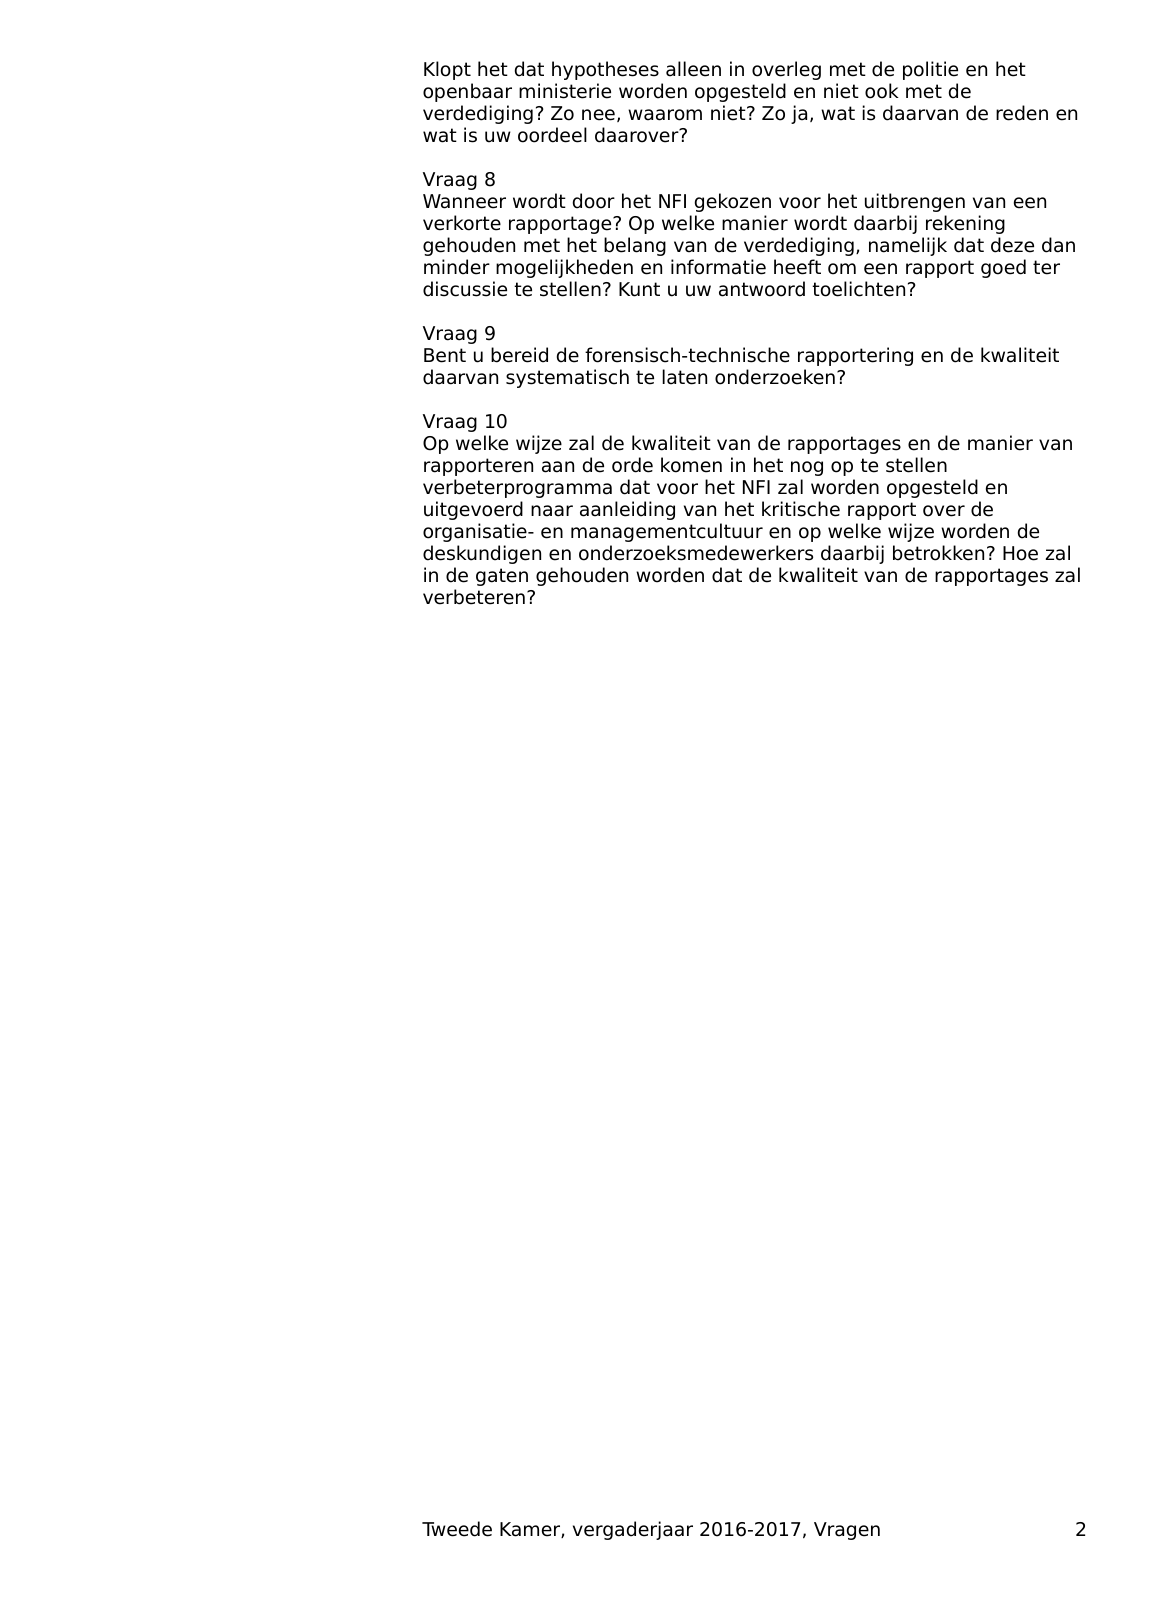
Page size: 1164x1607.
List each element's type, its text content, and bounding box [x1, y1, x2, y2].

text Op welke wijze zal de kwaliteit van de rapportages en de manier van rapporteren aan de orde komen in het nog op te stellen verbeterprogramma dat voor het NFI zal worden opgesteld en uitgevoerd naar aanleiding van het kritische rapport over de organisatie- en managementcultuur en op welke wijze worden de deskundigen en onderzoeksmedewerkers daarbij betrokken? Hoe zal in de gaten gehouden worden dat de kwaliteit van de rapportages zal verbeteren? [422, 433, 1087, 609]
text Klopt het dat hypotheses alleen in overleg met de politie en het openbaar ministerie worden opgesteld en niet ook met de verdediging? Zo nee, waarom niet? Zo ja, wat is daarvan de reden en wat is uw oordeel daarover? [422, 59, 1087, 147]
text Wanneer wordt door het NFI gekozen voor het uitbrengen van een verkorte rapportage? Op welke manier wordt daarbij rekening gehouden met het belang van de verdediging, namelijk dat deze dan minder mogelijkheden en informatie heeft om een rapport goed ter discussie te stellen? Kunt u uw antwoord toelichten? [422, 191, 1087, 301]
text Vraag 9 [422, 323, 1087, 345]
text Vraag 10 [422, 411, 1087, 433]
text Bent u bereid de forensisch-technische rapportering en de kwaliteit daarvan systematisch te laten onderzoeken? [422, 345, 1087, 389]
text Vraag 8 [422, 169, 1087, 191]
